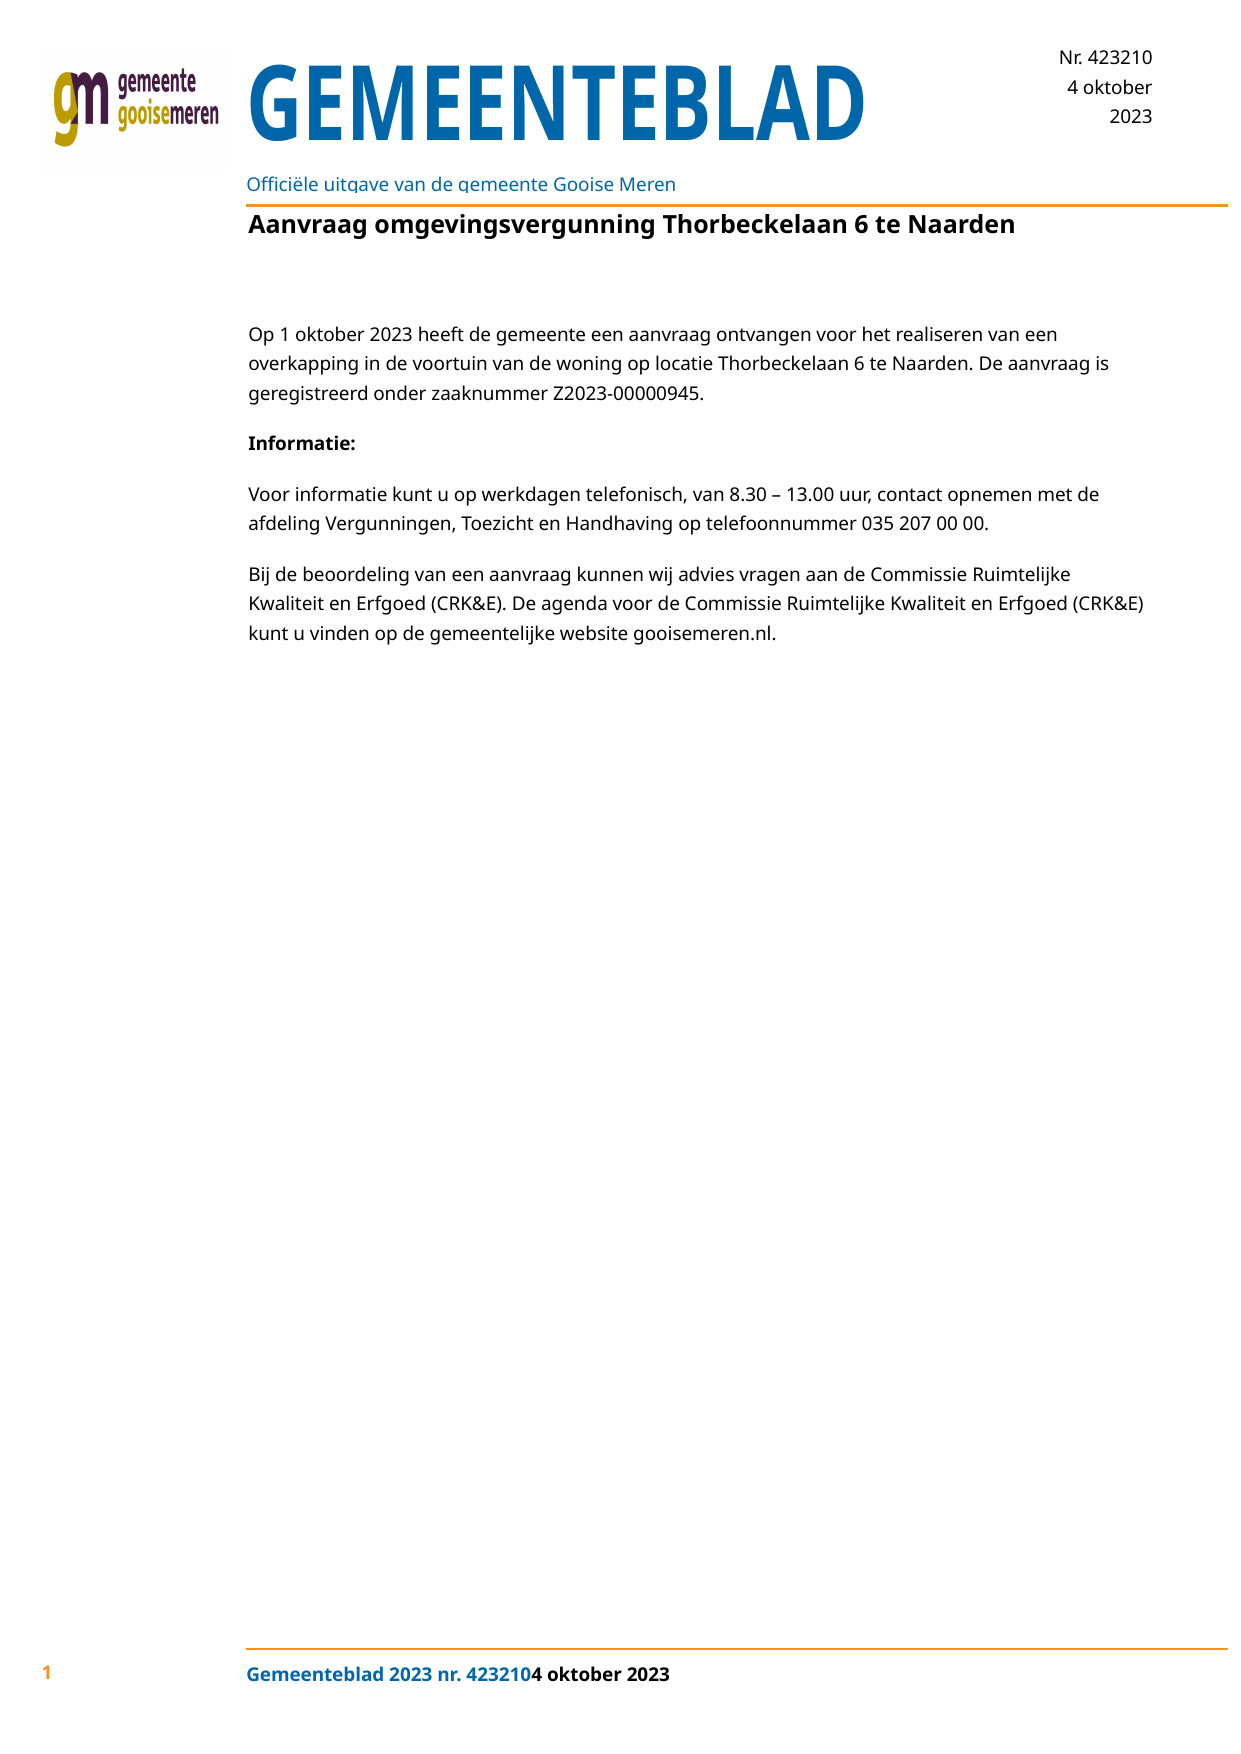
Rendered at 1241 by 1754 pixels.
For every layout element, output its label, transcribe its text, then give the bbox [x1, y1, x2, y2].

picture [41, 47, 231, 172]
text Informatie: [248, 430, 1152, 456]
text Op 1 oktober 2023 heeft de gemeente een aanvraag ontvangen voor het realiseren van een overkapping in de voortuin van de woning op locatie Thorbeckelaan 6 te Naarden. De aanvraag is geregistreerd onder zaaknummer Z2023-00000945. [248, 321, 1152, 406]
text Bij de beoordeling van een aanvraag kunnen wij advies vragen aan de Commissie Ruimtelijke Kwaliteit en Erfgoed (CRK&E). De agenda voor de Commissie Ruimtelijke Kwaliteit en Erfgoed (CRK&E) kunt u vinden op de gemeentelijke website gooisemeren.nl. [248, 561, 1152, 646]
text Voor informatie kunt u op werkdagen telefonisch, van 8.30 – 13.00 uur, contact opnemen met de afdeling Vergunningen, Toezicht en Handhaving op telefoonnummer 035 207 00 00. [248, 481, 1152, 536]
text Aanvraag omgevingsvergunning Thorbeckelaan 6 te Naarden [248, 207, 1152, 241]
